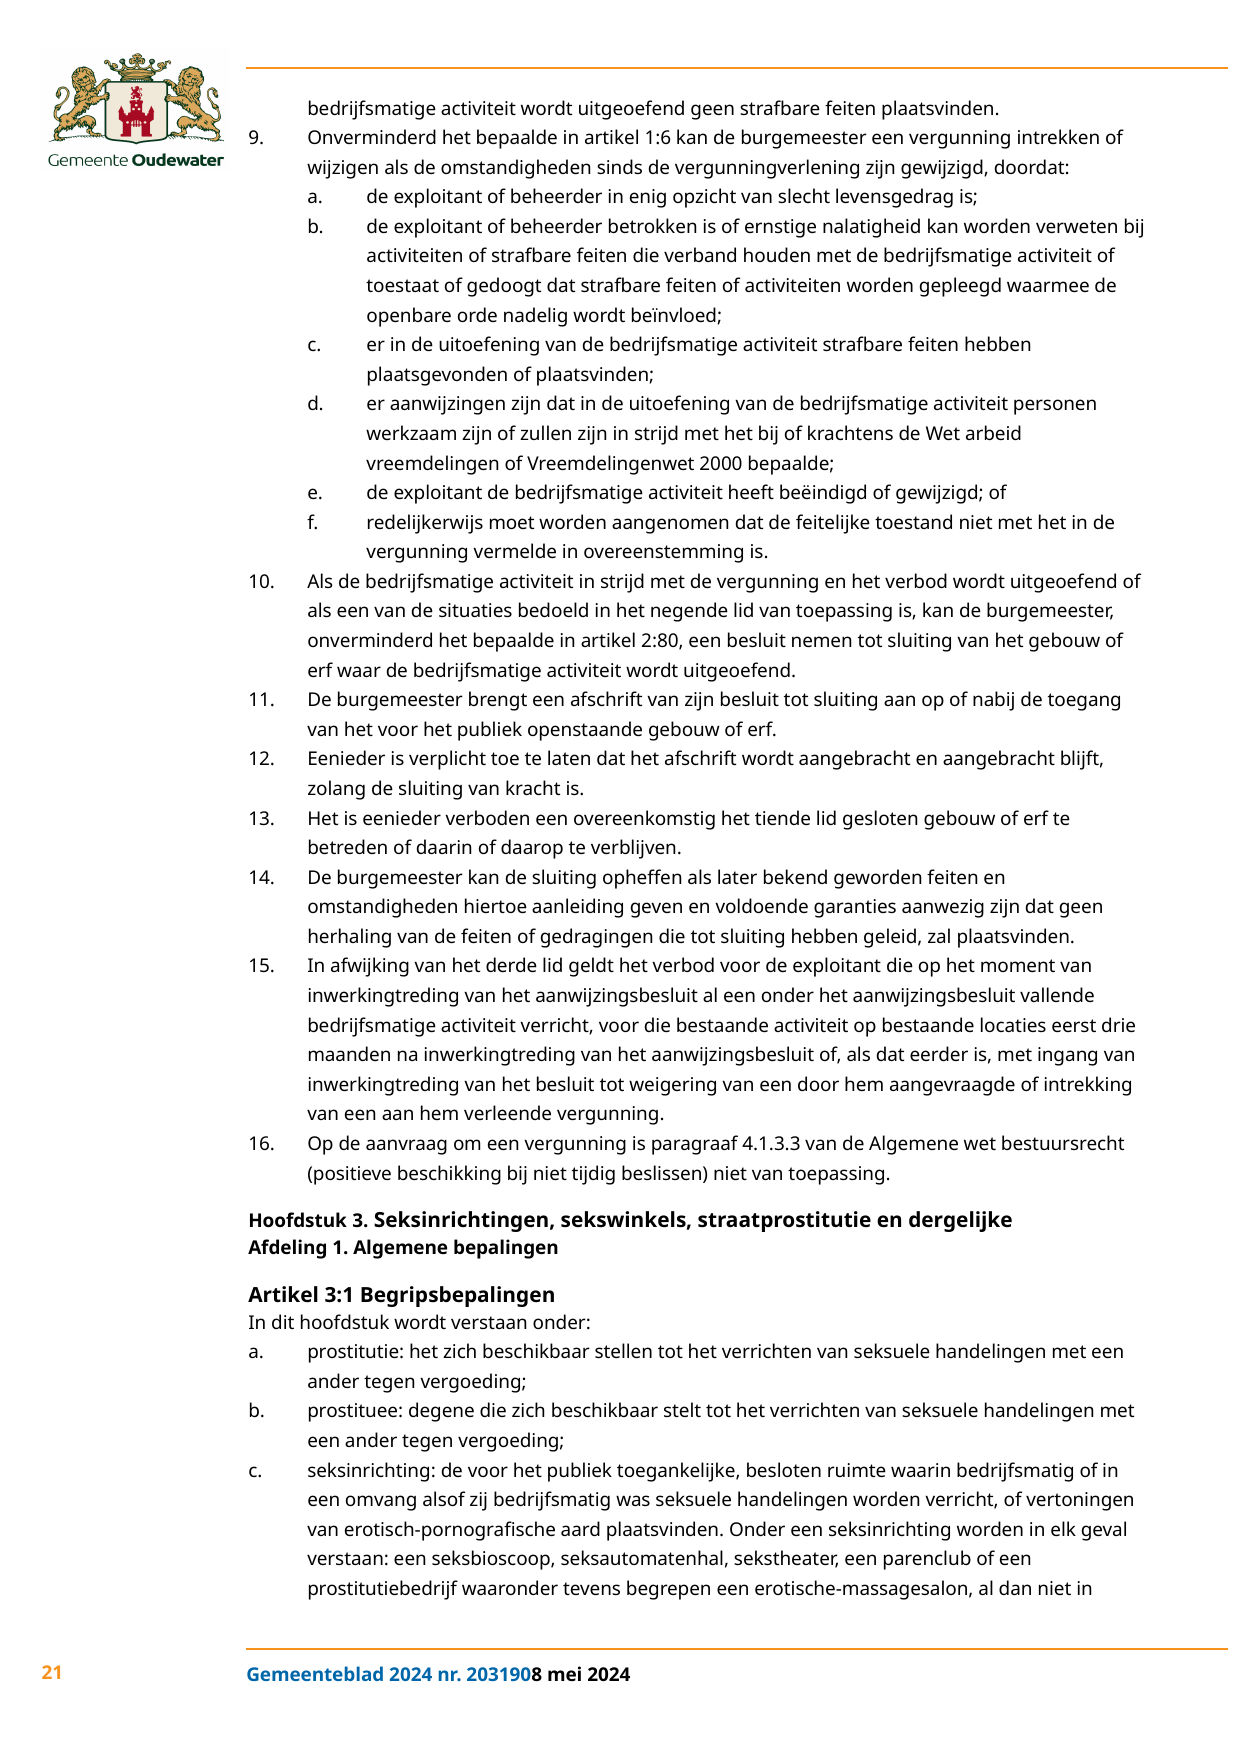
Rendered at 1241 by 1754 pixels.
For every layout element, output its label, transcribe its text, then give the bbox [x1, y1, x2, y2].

text Artikel 3:1 Begripsbepalingen [248, 1280, 1152, 1309]
list Eenieder is verplicht toe te laten dat het afschrift wordt aangebracht en aangebracht blijft, zolang de sluiting van kracht is. [248, 746, 1152, 801]
list de exploitant de bedrijfsmatige activiteit heeft beëindigd of gewijzigd; of [307, 479, 1152, 505]
list De burgemeester brengt een afschrift van zijn besluit tot sluiting aan op of nabij de toegang van het voor het publiek openstaande gebouw of erf. [248, 686, 1152, 742]
list bedrijfsmatige activiteit wordt uitgeoefend geen strafbare feiten plaatsvinden. [248, 95, 1152, 121]
list Op de aanvraag om een vergunning is paragraaf 4.1.3.3 van de Algemene wet bestuursrecht (positieve beschikking bij niet tijdig beslissen) niet van toepassing. [248, 1130, 1152, 1186]
list Het is eenieder verboden een overeenkomstig het tiende lid gesloten gebouw of erf te betreden of daarin of daarop te verblijven. [248, 805, 1152, 860]
text Hoofdstuk 3. Seksinrichtingen, sekswinkels, straatprostitutie en dergelijke [248, 1205, 1152, 1234]
list Onverminderd het bepaalde in artikel 1:6 kan de burgemeester een vergunning intrekken of wijzigen als de omstandigheden sinds de vergunningverlening zijn gewijzigd, doordat: [248, 124, 1152, 180]
list prostitutie: het zich beschikbaar stellen tot het verrichten van seksuele handelingen met een ander tegen vergoeding; [248, 1338, 1152, 1394]
list prostituee: degene die zich beschikbaar stelt tot het verrichten van seksuele handelingen met een ander tegen vergoeding; [248, 1398, 1152, 1453]
picture [41, 47, 231, 172]
list er in de uitoefening van de bedrijfsmatige activiteit strafbare feiten hebben plaatsgevonden of plaatsvinden; [307, 331, 1152, 387]
text In dit hoofdstuk wordt verstaan onder: [248, 1309, 1152, 1334]
list seksinrichting: de voor het publiek toegankelijke, besloten ruimte waarin bedrijfsmatig of in een omvang alsof zij bedrijfsmatig was seksuele handelingen worden verricht, of vertoningen van erotisch-pornografische aard plaatsvinden. Onder een seksinrichting worden in elk geval verstaan: een seksbioscoop, seksautomatenhal, sekstheater, een parenclub of een prostitutiebedrijf waaronder tevens begrepen een erotische-massagesalon, al dan niet in [248, 1457, 1152, 1601]
list In afwijking van het derde lid geldt het verbod voor de exploitant die op het moment van inwerkingtreding van het aanwijzingsbesluit al een onder het aanwijzingsbesluit vallende bedrijfsmatige activiteit verricht, voor die bestaande activiteit op bestaande locaties eerst drie maanden na inwerkingtreding van het aanwijzingsbesluit of, als dat eerder is, met ingang van inwerkingtreding van het besluit tot weigering van een door hem aangevraagde of intrekking van een aan hem verleende vergunning. [248, 953, 1152, 1126]
list er aanwijzingen zijn dat in de uitoefening van de bedrijfsmatige activiteit personen werkzaam zijn of zullen zijn in strijd met het bij of krachtens de Wet arbeid vreemdelingen of Vreemdelingenwet 2000 bepaalde; [307, 391, 1152, 476]
text Afdeling 1. Algemene bepalingen [248, 1234, 1152, 1259]
list de exploitant of beheerder betrokken is of ernstige nalatigheid kan worden verweten bij activiteiten of strafbare feiten die verband houden met de bedrijfsmatige activiteit of toestaat of gedoogt dat strafbare feiten of activiteiten worden gepleegd waarmee de openbare orde nadelig wordt beïnvloed; [307, 213, 1152, 328]
list de exploitant of beheerder in enig opzicht van slecht levensgedrag is; [307, 183, 1152, 209]
list De burgemeester kan de sluiting opheffen als later bekend geworden feiten en omstandigheden hiertoe aanleiding geven en voldoende garanties aanwezig zijn dat geen herhaling van de feiten of gedragingen die tot sluiting hebben geleid, zal plaatsvinden. [248, 864, 1152, 949]
list redelijkerwijs moet worden aangenomen dat de feitelijke toestand niet met het in de vergunning vermelde in overeenstemming is. [307, 509, 1152, 564]
list Als de bedrijfsmatige activiteit in strijd met de vergunning en het verbod wordt uitgeoefend of als een van de situaties bedoeld in het negende lid van toepassing is, kan de burgemeester, onverminderd het bepaalde in artikel 2:80, een besluit nemen tot sluiting van het gebouw of erf waar de bedrijfsmatige activiteit wordt uitgeoefend. [248, 568, 1152, 683]
